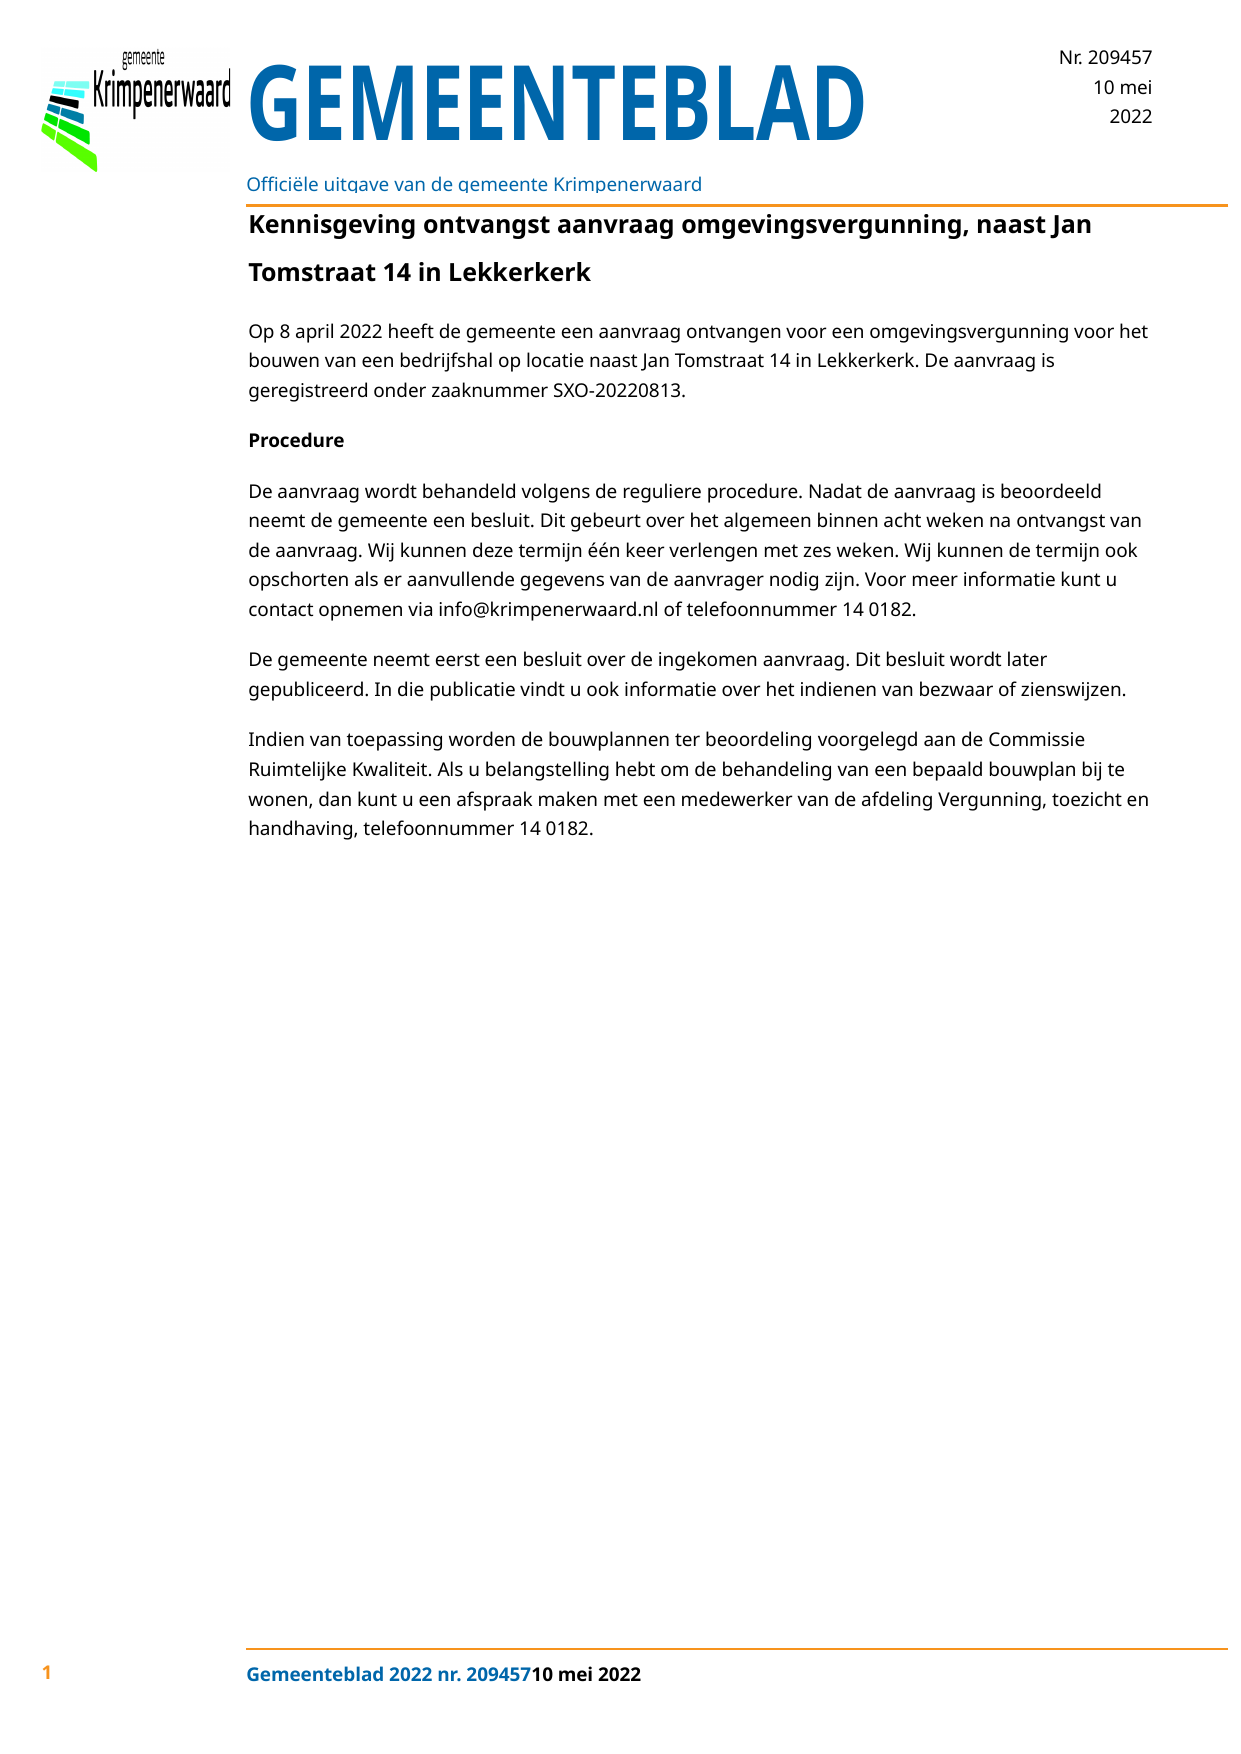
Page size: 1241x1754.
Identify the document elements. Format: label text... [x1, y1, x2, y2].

picture [41, 47, 231, 172]
text De aanvraag wordt behandeld volgens de reguliere procedure. Nadat de aanvraag is beoordeeld neemt de gemeente een besluit. Dit gebeurt over het algemeen binnen acht weken na ontvangst van de aanvraag. Wij kunnen deze termijn één keer verlengen met zes weken. Wij kunnen de termijn ook opschorten als er aanvullende gegevens van de aanvrager nodig zijn. Voor meer informatie kunt u contact opnemen via info@krimpenerwaard.nl of telefoonnummer 14 0182. [248, 478, 1152, 622]
text De gemeente neemt eerst een besluit over de ingekomen aanvraag. Dit besluit wordt later gepubliceerd. In die publicatie vindt u ook informatie over het indienen van bezwaar of zienswijzen. [248, 647, 1152, 702]
text Kennisgeving ontvangst aanvraag omgevingsvergunning, naast Jan Tomstraat 14 in Lekkerkerk [248, 207, 1152, 288]
text Indien van toepassing worden de bouwplannen ter beoordeling voorgelegd aan de Commissie Ruimtelijke Kwaliteit. Als u belangstelling hebt om de behandeling van een bepaald bouwplan bij te wonen, dan kunt u een afspraak maken met een medewerker van de afdeling Vergunning, toezicht en handhaving, telefoonnummer 14 0182. [248, 727, 1152, 841]
text Op 8 april 2022 heeft de gemeente een aanvraag ontvangen voor een omgevingsvergunning voor het bouwen van een bedrijfshal op locatie naast Jan Tomstraat 14 in Lekkerkerk. De aanvraag is geregistreerd onder zaaknummer SXO-20220813. [248, 318, 1152, 403]
text Procedure [248, 427, 1152, 453]
